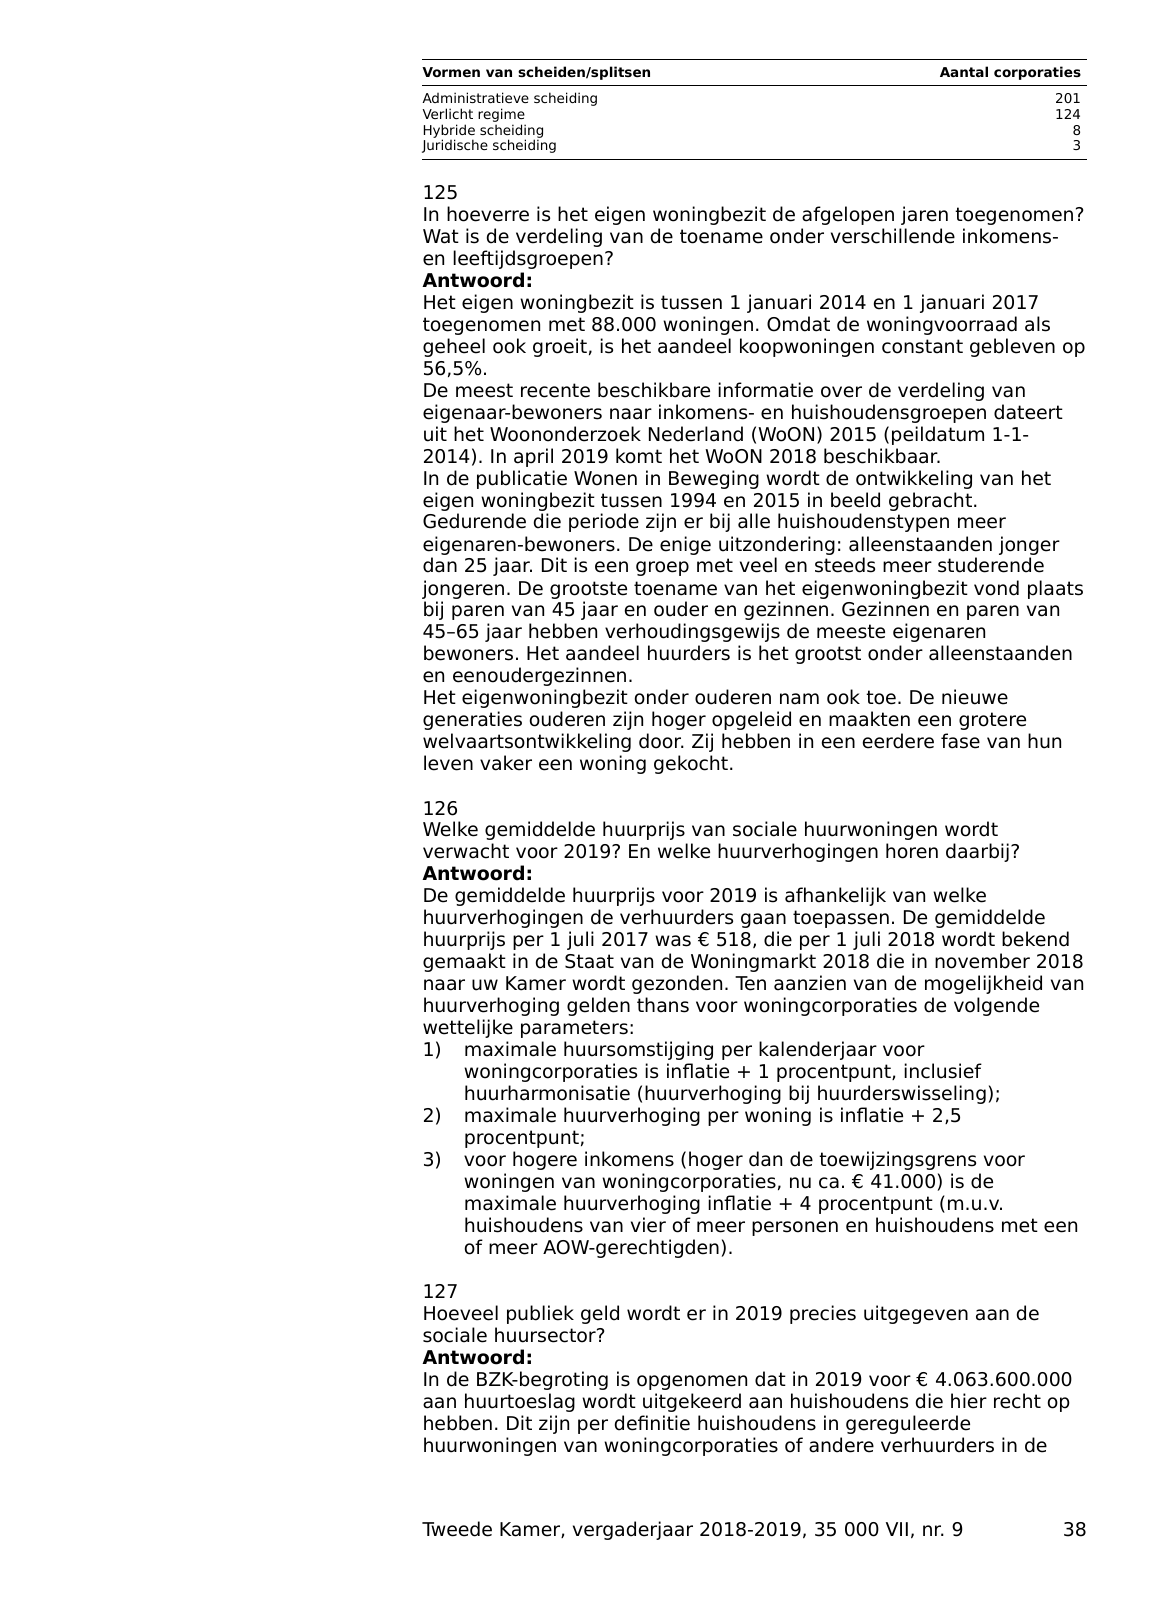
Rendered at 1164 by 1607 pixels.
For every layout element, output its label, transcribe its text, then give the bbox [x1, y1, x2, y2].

text 1) maximale huursomstijging per kalenderjaar voor woningcorporaties is inflatie + 1 procentpunt, inclusief huurharmonisatie (huurverhoging bij huurderswisseling); [422, 1039, 1087, 1105]
text In de BZK-begroting is opgenomen dat in 2019 voor € 4.063.600.000 aan huurtoeslag wordt uitgekeerd aan huishoudens die hier recht op hebben. Dit zijn per definitie huishoudens in gereguleerde huurwoningen van woningcorporaties of andere verhuurders in de [422, 1369, 1087, 1457]
text De gemiddelde huurprijs voor 2019 is afhankelijk van welke huurverhogingen de verhuurders gaan toepassen. De gemiddelde huurprijs per 1 juli 2017 was € 518, die per 1 juli 2018 wordt bekend gemaakt in de Staat van de Woningmarkt 2018 die in november 2018 naar uw Kamer wordt gezonden. Ten aanzien van de mogelijkheid van huurverhoging gelden thans voor woningcorporaties de volgende wettelijke parameters: [422, 885, 1087, 1039]
table_cell Verlicht regime [422, 107, 836, 122]
text Hoeveel publiek geld wordt er in 2019 precies uitgegeven aan de sociale huursector? [422, 1303, 1087, 1347]
table_header Vormen van scheiden/splitsen [422, 60, 836, 85]
table_cell 201 [836, 86, 1087, 107]
text Welke gemiddelde huurprijs van sociale huurwoningen wordt verwacht voor 2019? En welke huurverhogingen horen daarbij? [422, 819, 1087, 863]
text Antwoord: [422, 1347, 1087, 1369]
text 125 [422, 182, 1087, 204]
text Antwoord: [422, 863, 1087, 885]
text De meest recente beschikbare informatie over de verdeling van eigenaar-bewoners naar inkomens- en huishoudensgroepen dateert uit het Woononderzoek Nederland (WoON) 2015 (peildatum 1-1-2014). In april 2019 komt het WoON 2018 beschikbaar. [422, 379, 1087, 467]
text In de publicatie Wonen in Beweging wordt de ontwikkeling van het eigen woningbezit tussen 1994 en 2015 in beeld gebracht. Gedurende die periode zijn er bij alle huishoudenstypen meer eigenaren-bewoners. De enige uitzondering: alleenstaanden jonger dan 25 jaar. Dit is een groep met veel en steeds meer studerende jongeren. De grootste toename van het eigenwoningbezit vond plaats bij paren van 45 jaar en ouder en gezinnen. Gezinnen en paren van 45–65 jaar hebben verhoudingsgewijs de meeste eigenaren bewoners. Het aandeel huurders is het grootst onder alleenstaanden en eenoudergezinnen. [422, 467, 1087, 687]
table_cell 124 [836, 107, 1087, 122]
table_header Aantal corporaties [836, 60, 1087, 85]
table_cell Administratieve scheiding [422, 86, 836, 107]
text Antwoord: [422, 270, 1087, 292]
text 127 [422, 1281, 1087, 1303]
table_cell 3 [836, 138, 1087, 158]
text 3) voor hogere inkomens (hoger dan de toewijzingsgrens voor woningen van woningcorporaties, nu ca. € 41.000) is de maximale huurverhoging inflatie + 4 procentpunt (m.u.v. huishoudens van vier of meer personen en huishoudens met een of meer AOW-gerechtigden). [422, 1149, 1087, 1259]
text Het eigenwoningbezit onder ouderen nam ook toe. De nieuwe generaties ouderen zijn hoger opgeleid en maakten een grotere welvaartsontwikkeling door. Zij hebben in een eerdere fase van hun leven vaker een woning gekocht. [422, 687, 1087, 775]
text In hoeverre is het eigen woningbezit de afgelopen jaren toegenomen? Wat is de verdeling van de toename onder verschillende inkomens- en leeftijdsgroepen? [422, 204, 1087, 270]
text Het eigen woningbezit is tussen 1 januari 2014 en 1 januari 2017 toegenomen met 88.000 woningen. Omdat de woningvoorraad als geheel ook groeit, is het aandeel koopwoningen constant gebleven op 56,5%. [422, 292, 1087, 379]
table_cell Hybride scheiding [422, 123, 836, 138]
table_cell 8 [836, 123, 1087, 138]
table_cell Juridische scheiding [422, 138, 836, 158]
text 126 [422, 797, 1087, 819]
text 2) maximale huurverhoging per woning is inflatie + 2,5 procentpunt; [422, 1105, 1087, 1149]
